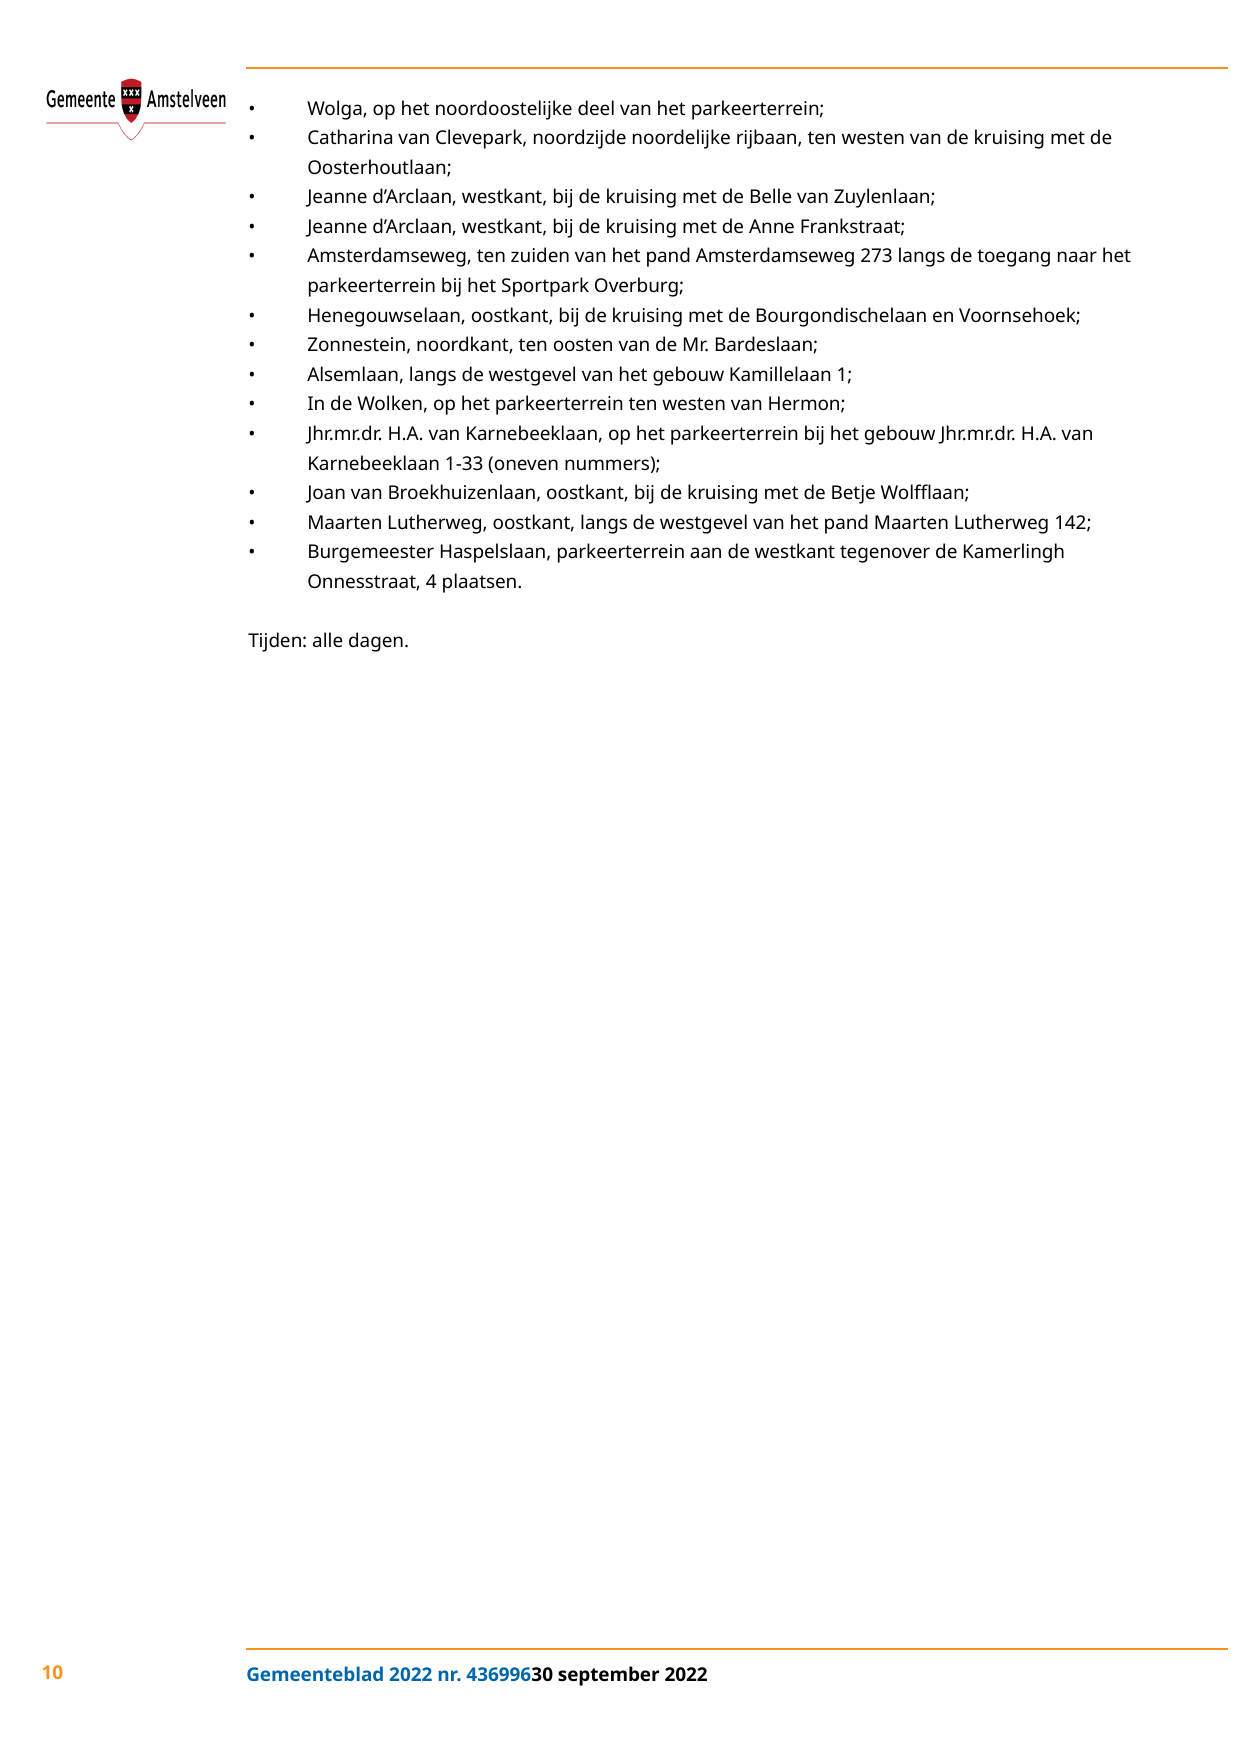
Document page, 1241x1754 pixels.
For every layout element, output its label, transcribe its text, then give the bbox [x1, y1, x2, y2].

list Wolga, op het noordoostelijke deel van het parkeerterrein; [248, 95, 1152, 121]
list Catharina van Clevepark, noordzijde noordelijke rijbaan, ten westen van de kruising met de Oosterhoutlaan; [248, 124, 1152, 180]
list In de Wolken, op het parkeerterrein ten westen van Hermon; [248, 391, 1152, 416]
list Jhr.mr.dr. H.A. van Karnebeeklaan, op het parkeerterrein bij het gebouw Jhr.mr.dr. H.A. van Karnebeeklaan 1-33 (oneven nummers); [248, 420, 1152, 476]
list Alsemlaan, langs de westgevel van het gebouw Kamillelaan 1; [248, 361, 1152, 387]
list Burgemeester Haspelslaan, parkeerterrein aan de westkant tegenover de Kamerlingh Onnesstraat, 4 plaatsen. [248, 538, 1152, 594]
text Tijden: alle dagen. [248, 627, 1152, 653]
list Joan van Broekhuizenlaan, oostkant, bij de kruising met de Betje Wolfflaan; [248, 479, 1152, 505]
list Jeanne d’Arclaan, westkant, bij de kruising met de Belle van Zuylenlaan; [248, 183, 1152, 209]
list Zonnestein, noordkant, ten oosten van de Mr. Bardeslaan; [248, 331, 1152, 357]
picture [41, 47, 231, 172]
list Amsterdamseweg, ten zuiden van het pand Amsterdamseweg 273 langs de toegang naar het parkeerterrein bij het Sportpark Overburg; [248, 243, 1152, 298]
list Henegouwselaan, oostkant, bij de kruising met de Bourgondischelaan en Voornsehoek; [248, 302, 1152, 328]
list Jeanne d’Arclaan, westkant, bij de kruising met de Anne Frankstraat; [248, 213, 1152, 239]
list Maarten Lutherweg, oostkant, langs de westgevel van het pand Maarten Lutherweg 142; [248, 509, 1152, 535]
